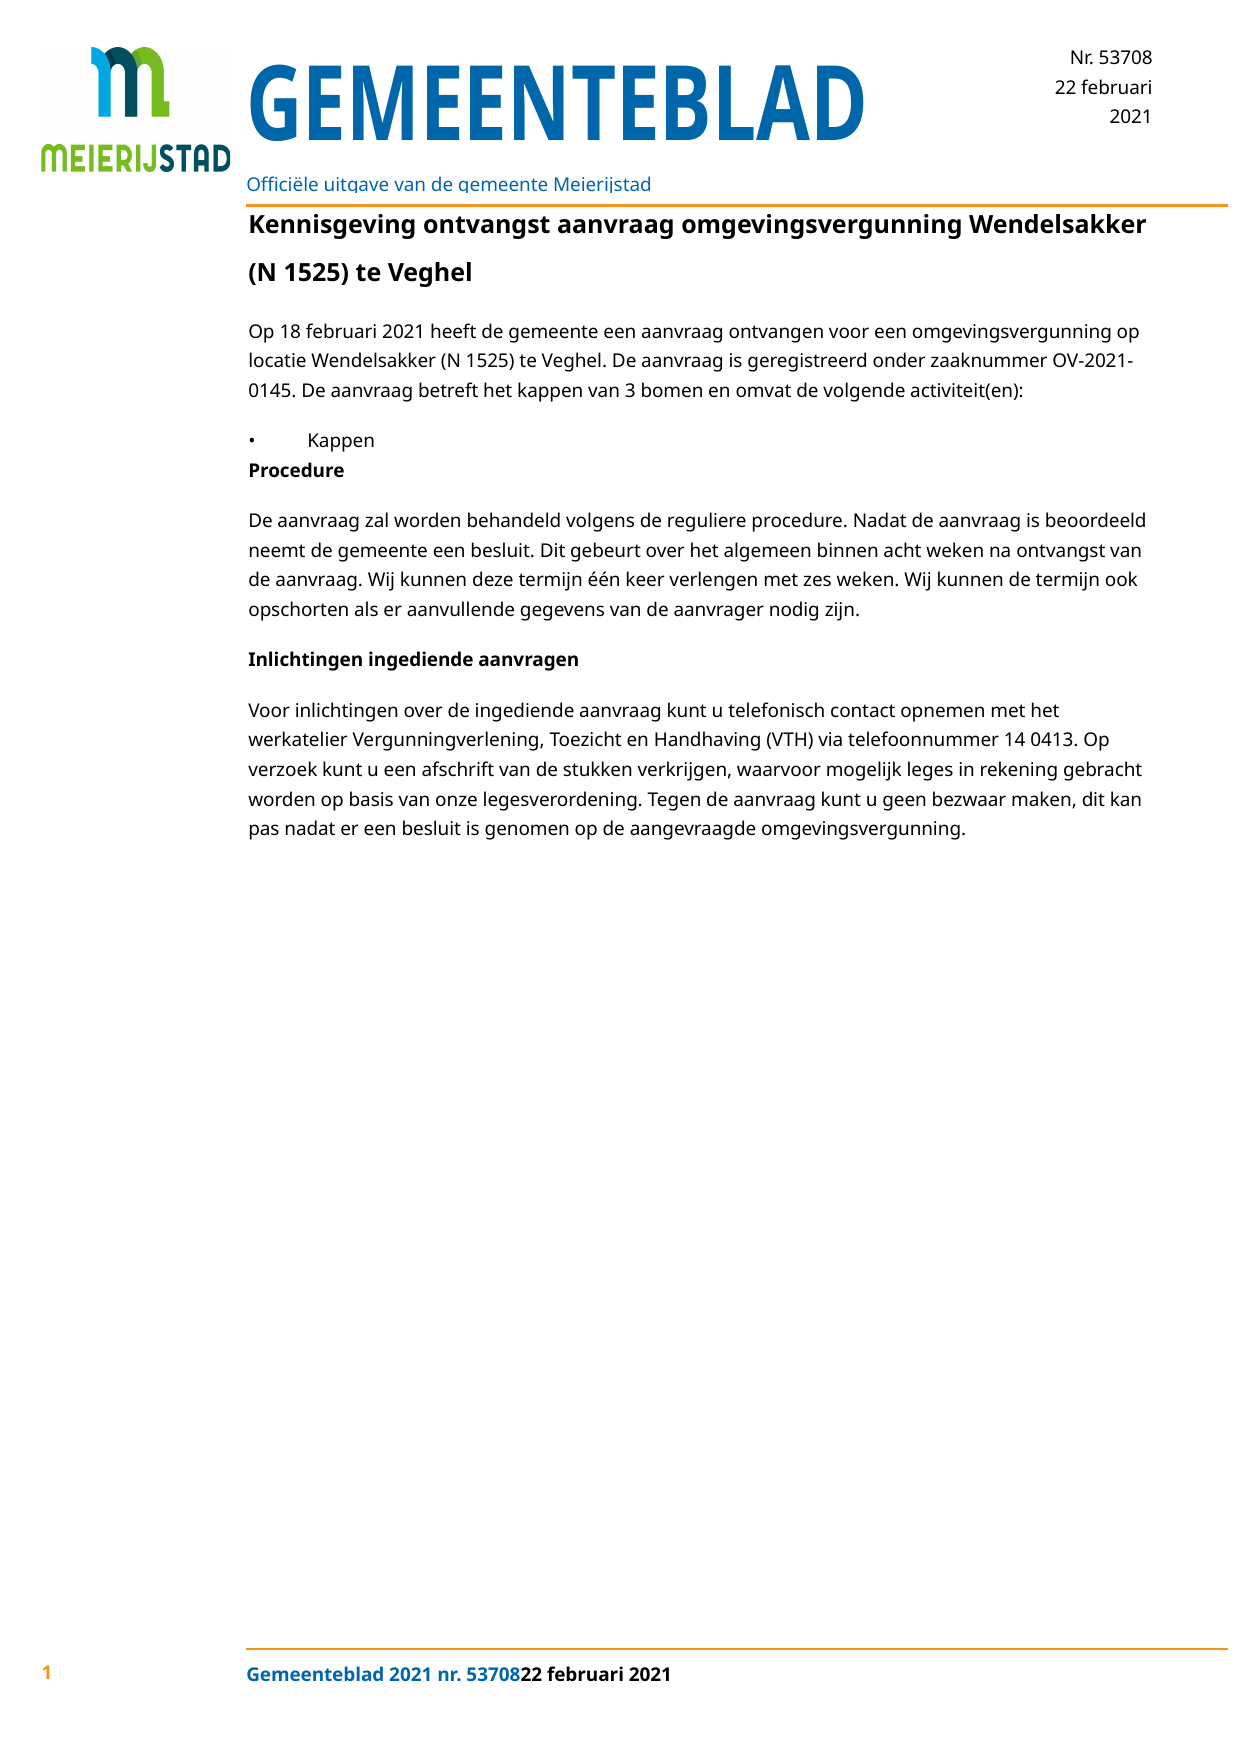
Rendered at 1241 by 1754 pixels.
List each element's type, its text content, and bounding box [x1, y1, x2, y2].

text Op 18 februari 2021 heeft de gemeente een aanvraag ontvangen voor een omgevingsvergunning op locatie Wendelsakker (N 1525) te Veghel. De aanvraag is geregistreerd onder zaaknummer OV-2021-0145. De aanvraag betreft het kappen van 3 bomen en omvat de volgende activiteit(en): [248, 318, 1152, 403]
list Kappen [248, 427, 1152, 453]
text Inlichtingen ingediende aanvragen [248, 647, 1152, 672]
picture [41, 47, 231, 172]
text Kennisgeving ontvangst aanvraag omgevingsvergunning Wendelsakker (N 1525) te Veghel [248, 207, 1152, 288]
text De aanvraag zal worden behandeld volgens de reguliere procedure. Nadat de aanvraag is beoordeeld neemt de gemeente een besluit. Dit gebeurt over het algemeen binnen acht weken na ontvangst van de aanvraag. Wij kunnen deze termijn één keer verlengen met zes weken. Wij kunnen de termijn ook opschorten als er aanvullende gegevens van de aanvrager nodig zijn. [248, 507, 1152, 622]
text Procedure [248, 457, 1152, 483]
text Voor inlichtingen over de ingediende aanvraag kunt u telefonisch contact opnemen met het werkatelier Vergunningverlening, Toezicht en Handhaving (VTH) via telefoonnummer 14 0413. Op verzoek kunt u een afschrift van de stukken verkrijgen, waarvoor mogelijk leges in rekening gebracht worden op basis van onze legesverordening. Tegen de aanvraag kunt u geen bezwaar maken, dit kan pas nadat er een besluit is genomen op de aangevraagde omgevingsvergunning. [248, 697, 1152, 841]
